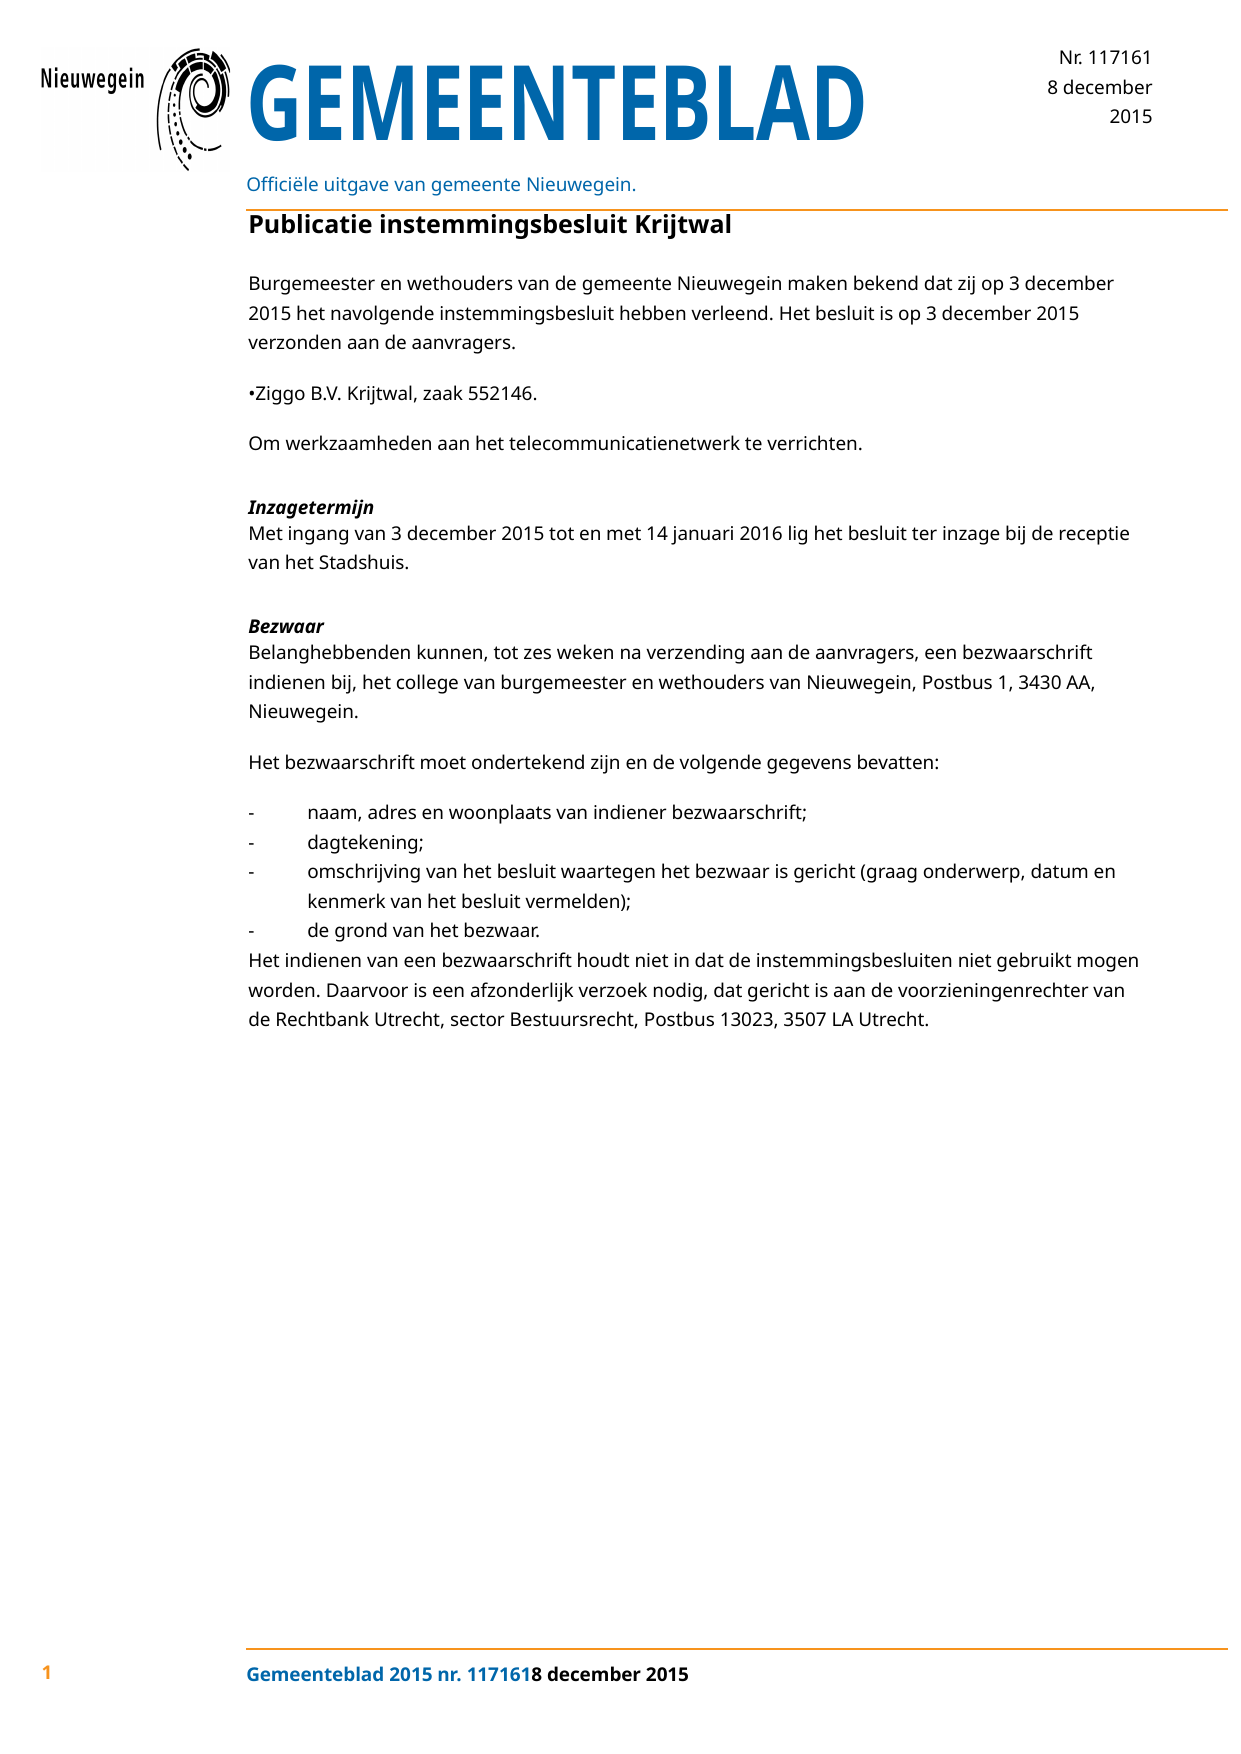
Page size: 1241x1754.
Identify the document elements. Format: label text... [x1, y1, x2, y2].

text Om werkzaamheden aan het telecommunicatienetwerk te verrichten. [248, 430, 1152, 456]
text Inzagetermijn [248, 494, 1152, 520]
text Burgemeester en wethouders van de gemeente Nieuwegein maken bekend dat zij op 3 december 2015 het navolgende instemmingsbesluit hebben verleend. Het besluit is op 3 december 2015 verzonden aan de aanvragers. [248, 270, 1152, 355]
text Het indienen van een bezwaarschrift houdt niet in dat de instemmingsbesluiten niet gebruikt mogen worden. Daarvoor is een afzonderlijk verzoek nodig, dat gericht is aan de voorzieningenrechter van de Rechtbank Utrecht, sector Bestuursrecht, Postbus 13023, 3507 LA Utrecht. [248, 947, 1152, 1032]
text Met ingang van 3 december 2015 tot en met 14 januari 2016 lig het besluit ter inzage bij de receptie van het Stadshuis. [248, 520, 1152, 575]
list de grond van het bezwaar. [248, 918, 1152, 943]
picture [41, 47, 231, 172]
text Publicatie instemmingsbesluit Krijtwal [248, 211, 1152, 241]
list omschrijving van het besluit waartegen het bezwaar is gericht (graag onderwerp, datum en kenmerk van het besluit vermelden); [248, 858, 1152, 914]
text Het bezwaarschrift moet ondertekend zijn en de volgende gegevens bevatten: [248, 749, 1152, 774]
text Bezwaar [248, 613, 1152, 639]
text •Ziggo B.V. Krijtwal, zaak 552146. [248, 380, 1152, 406]
list naam, adres en woonplaats van indiener bezwaarschrift; [248, 799, 1152, 825]
list dagtekening; [248, 829, 1152, 854]
text Belanghebbenden kunnen, tot zes weken na verzending aan de aanvragers, een bezwaarschrift indienen bij, het college van burgemeester en wethouders van Nieuwegein, Postbus 1, 3430 AA, Nieuwegein. [248, 639, 1152, 724]
